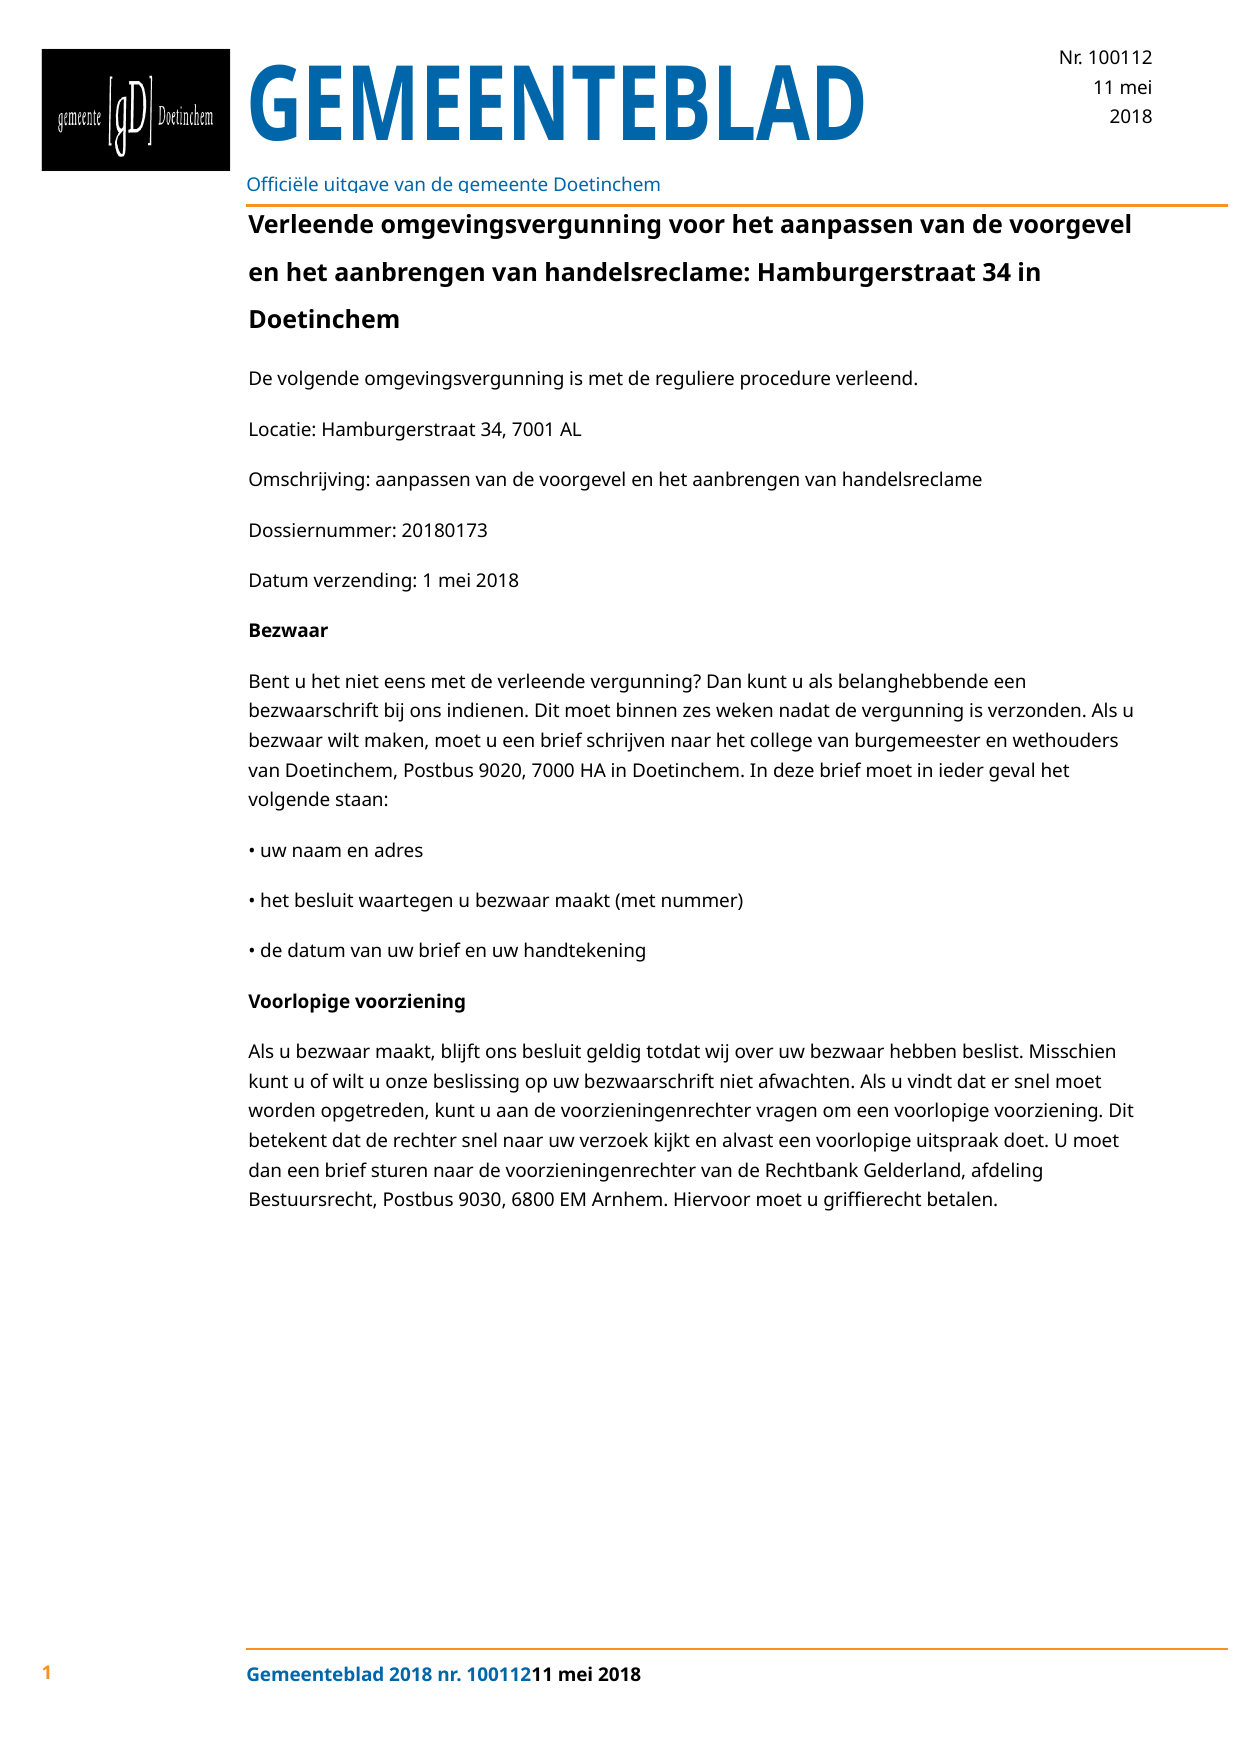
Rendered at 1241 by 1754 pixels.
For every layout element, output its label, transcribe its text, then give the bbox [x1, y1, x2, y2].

text De volgende omgevingsvergunning is met de reguliere procedure verleend. [248, 366, 1152, 391]
text Als u bezwaar maakt, blijft ons besluit geldig totdat wij over uw bezwaar hebben beslist. Misschien kunt u of wilt u onze beslissing op uw bezwaarschrift niet afwachten. Als u vindt dat er snel moet worden opgetreden, kunt u aan de voorzieningenrechter vragen om een voorlopige voorziening. Dit betekent dat de rechter snel naar uw verzoek kijkt en alvast een voorlopige uitspraak doet. U moet dan een brief sturen naar de voorzieningenrechter van de Rechtbank Gelderland, afdeling Bestuursrecht, Postbus 9030, 6800 EM Arnhem. Hiervoor moet u griffierecht betalen. [248, 1038, 1152, 1212]
text Datum verzending: 1 mei 2018 [248, 567, 1152, 593]
picture [41, 47, 231, 172]
text Locatie: Hamburgerstraat 34, 7001 AL [248, 416, 1152, 442]
text • de datum van uw brief en uw handtekening [248, 938, 1152, 963]
text • het besluit waartegen u bezwaar maakt (met nummer) [248, 887, 1152, 913]
text Voorlopige voorziening [248, 988, 1152, 1014]
text • uw naam en adres [248, 837, 1152, 862]
text Omschrijving: aanpassen van de voorgevel en het aanbrengen van handelsreclame [248, 466, 1152, 492]
text Verleende omgevingsvergunning voor het aanpassen van de voorgevel en het aanbrengen van handelsreclame: Hamburgerstraat 34 in Doetinchem [248, 207, 1152, 336]
text Bezwaar [248, 618, 1152, 643]
text Dossiernummer: 20180173 [248, 517, 1152, 542]
text Bent u het niet eens met de verleende vergunning? Dan kunt u als belanghebbende een bezwaarschrift bij ons indienen. Dit moet binnen zes weken nadat de vergunning is verzonden. Als u bezwaar wilt maken, moet u een brief schrijven naar het college van burgemeester en wethouders van Doetinchem, Postbus 9020, 7000 HA in Doetinchem. In deze brief moet in ieder geval het volgende staan: [248, 668, 1152, 812]
